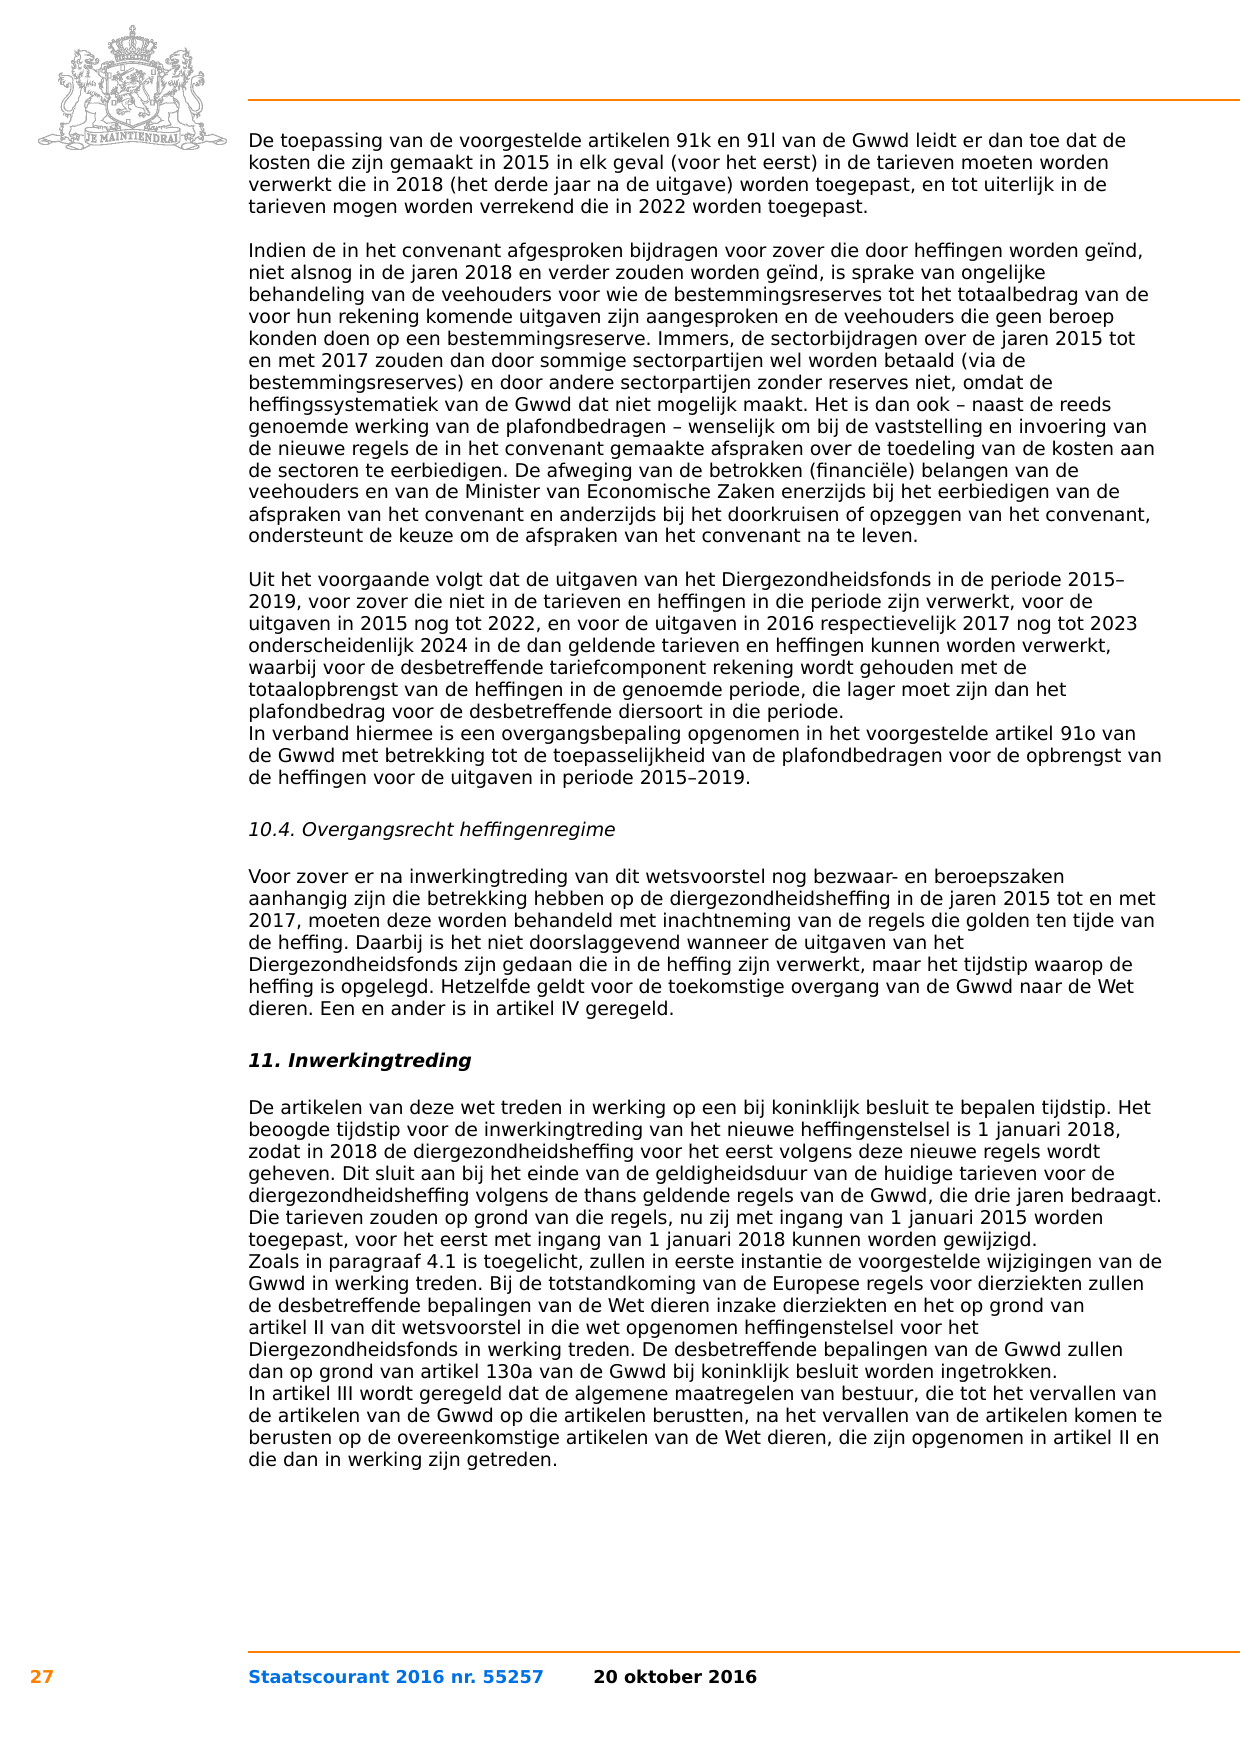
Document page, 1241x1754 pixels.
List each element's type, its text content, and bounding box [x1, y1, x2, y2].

text De toepassing van de voorgestelde artikelen 91k en 91l van de Gwwd leidt er dan toe dat de kosten die zijn gemaakt in 2015 in elk geval (voor het eerst) in de tarieven moeten worden verwerkt die in 2018 (het derde jaar na de uitgave) worden toegepast, en tot uiterlijk in de tarieven mogen worden verrekend die in 2022 worden toegepast. [248, 130, 1163, 218]
text De artikelen van deze wet treden in werking op een bij koninklijk besluit te bepalen tijdstip. Het beoogde tijdstip voor de inwerkingtreding van het nieuwe heffingenstelsel is 1 januari 2018, zodat in 2018 de diergezondheidsheffing voor het eerst volgens deze nieuwe regels wordt geheven. Dit sluit aan bij het einde van de geldigheidsduur van de huidige tarieven voor de diergezondheidsheffing volgens de thans geldende regels van de Gwwd, die drie jaren bedraagt. Die tarieven zouden op grond van die regels, nu zij met ingang van 1 januari 2015 worden toegepast, voor het eerst met ingang van 1 januari 2018 kunnen worden gewijzigd. [248, 1097, 1163, 1251]
subtitle 11. Inwerkingtreding [248, 1050, 1163, 1072]
text Voor zover er na inwerkingtreding van dit wetsvoorstel nog bezwaar- en beroepszaken aanhangig zijn die betrekking hebben op de diergezondheidsheffing in de jaren 2015 tot en met 2017, moeten deze worden behandeld met inachtneming van de regels die golden ten tijde van de heffing. Daarbij is het niet doorslaggevend wanneer de uitgaven van het Diergezondheidsfonds zijn gedaan die in de heffing zijn verwerkt, maar het tijdstip waarop de heffing is opgelegd. Hetzelfde geldt voor de toekomstige overgang van de Gwwd naar de Wet dieren. Een en ander is in artikel IV geregeld. [248, 866, 1163, 1020]
text In verband hiermee is een overgangsbepaling opgenomen in het voorgestelde artikel 91o van de Gwwd met betrekking tot de toepasselijkheid van de plafondbedragen voor de opbrengst van de heffingen voor de uitgaven in periode 2015–2019. [248, 723, 1163, 789]
text In artikel III wordt geregeld dat de algemene maatregelen van bestuur, die tot het vervallen van de artikelen van de Gwwd op die artikelen berustten, na het vervallen van de artikelen komen te berusten op de overeenkomstige artikelen van de Wet dieren, die zijn opgenomen in artikel II en die dan in werking zijn getreden. [248, 1383, 1163, 1471]
text Zoals in paragraaf 4.1 is toegelicht, zullen in eerste instantie de voorgestelde wijzigingen van de Gwwd in werking treden. Bij de totstandkoming van de Europese regels voor dierziekten zullen de desbetreffende bepalingen van de Wet dieren inzake dierziekten en het op grond van artikel II van dit wetsvoorstel in die wet opgenomen heffingenstelsel voor het Diergezondheidsfonds in werking treden. De desbetreffende bepalingen van de Gwwd zullen dan op grond van artikel 130a van de Gwwd bij koninklijk besluit worden ingetrokken. [248, 1251, 1163, 1383]
subtitle 10.4. Overgangsrecht heffingenregime [248, 819, 1163, 841]
text Uit het voorgaande volgt dat de uitgaven van het Diergezondheidsfonds in de periode 2015–2019, voor zover die niet in de tarieven en heffingen in die periode zijn verwerkt, voor de uitgaven in 2015 nog tot 2022, en voor de uitgaven in 2016 respectievelijk 2017 nog tot 2023 onderscheidenlijk 2024 in de dan geldende tarieven en heffingen kunnen worden verwerkt, waarbij voor de desbetreffende tariefcomponent rekening wordt gehouden met de totaalopbrengst van de heffingen in de genoemde periode, die lager moet zijn dan het plafondbedrag voor de desbetreffende diersoort in die periode. [248, 569, 1163, 723]
text Indien de in het convenant afgesproken bijdragen voor zover die door heffingen worden geïnd, niet alsnog in de jaren 2018 en verder zouden worden geïnd, is sprake van ongelijke behandeling van de veehouders voor wie de bestemmingsreserves tot het totaalbedrag van de voor hun rekening komende uitgaven zijn aangesproken en de veehouders die geen beroep konden doen op een bestemmingsreserve. Immers, de sectorbijdragen over de jaren 2015 tot en met 2017 zouden dan door sommige sectorpartijen wel worden betaald (via de bestemmingsreserves) en door andere sectorpartijen zonder reserves niet, omdat de heffingssystematiek van de Gwwd dat niet mogelijk maakt. Het is dan ook – naast de reeds genoemde werking van de plafondbedragen – wenselijk om bij de vaststelling en invoering van de nieuwe regels de in het convenant gemaakte afspraken over de toedeling van de kosten aan de sectoren te eerbiedigen. De afweging van de betrokken (financiële) belangen van de veehouders en van de Minister van Economische Zaken enerzijds bij het eerbiedigen van de afspraken van het convenant en anderzijds bij het doorkruisen of opzeggen van het convenant, ondersteunt de keuze om de afspraken van het convenant na te leven. [248, 240, 1163, 547]
picture [38, 25, 227, 150]
